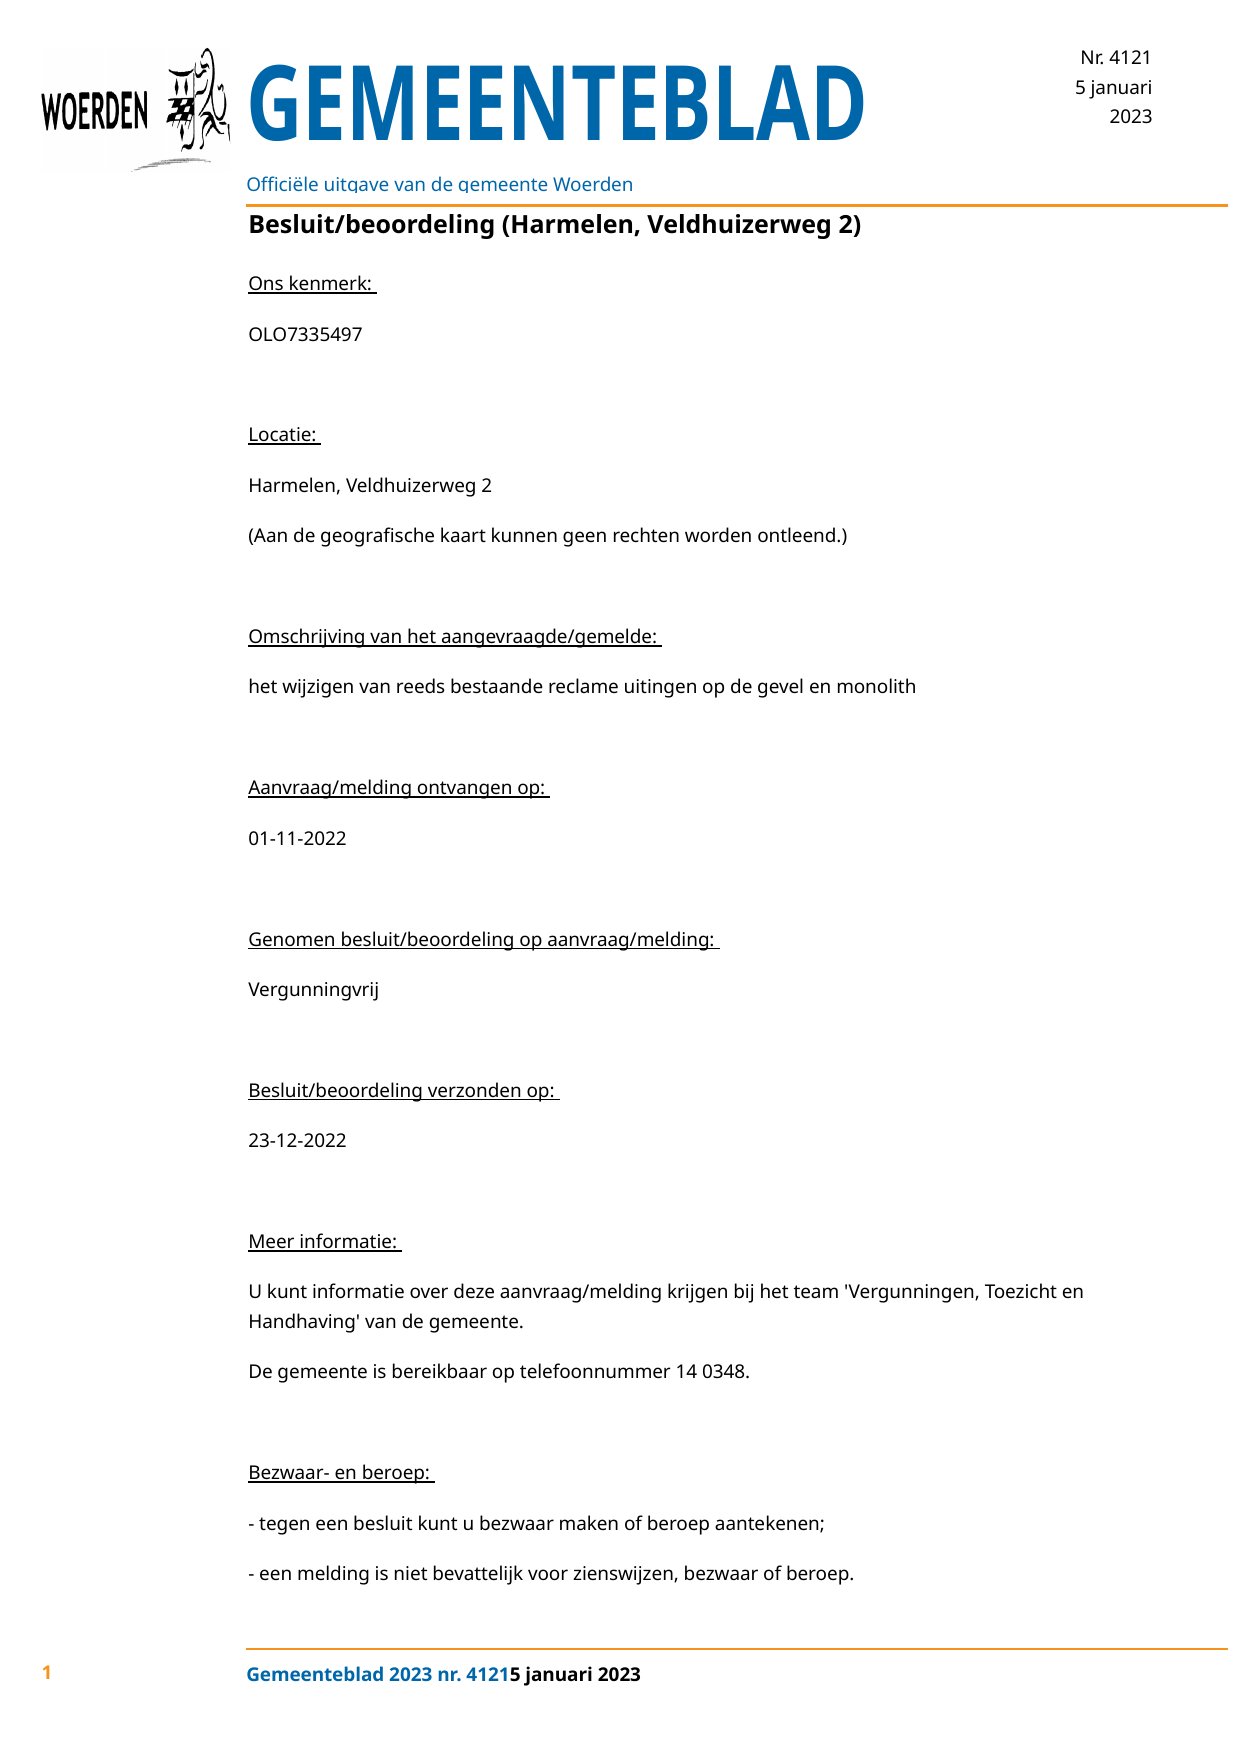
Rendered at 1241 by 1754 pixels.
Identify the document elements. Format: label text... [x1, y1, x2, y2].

text - een melding is niet bevattelijk voor zienswijzen, bezwaar of beroep. [248, 1560, 1152, 1586]
text Harmelen, Veldhuizerweg 2 [248, 472, 1152, 498]
text Vergunningvrij [248, 976, 1152, 1002]
text 23-12-2022 [248, 1127, 1152, 1153]
text Ons kenmerk: [248, 270, 1152, 296]
text De gemeente is bereikbaar op telefoonnummer 14 0348. [248, 1359, 1152, 1384]
text Aanvraag/melding ontvangen op: [248, 774, 1152, 800]
text Bezwaar- en beroep: [248, 1459, 1152, 1485]
text Besluit/beoordeling (Harmelen, Veldhuizerweg 2) [248, 207, 1152, 241]
text - tegen een besluit kunt u bezwaar maken of beroep aantekenen; [248, 1510, 1152, 1536]
picture [41, 47, 231, 172]
text het wijzigen van reeds bestaande reclame uitingen op de gevel en monolith [248, 674, 1152, 699]
text Besluit/beoordeling verzonden op: [248, 1077, 1152, 1103]
text 01-11-2022 [248, 825, 1152, 851]
text OLO7335497 [248, 321, 1152, 346]
text Genomen besluit/beoordeling op aanvraag/melding: [248, 926, 1152, 951]
text Locatie: [248, 422, 1152, 447]
text (Aan de geografische kaart kunnen geen rechten worden ontleend.) [248, 522, 1152, 548]
text Omschrijving van het aangevraagde/gemelde: [248, 623, 1152, 649]
text Meer informatie: [248, 1228, 1152, 1254]
text U kunt informatie over deze aanvraag/melding krijgen bij het team 'Vergunningen, Toezicht en Handhaving' van de gemeente. [248, 1279, 1152, 1334]
